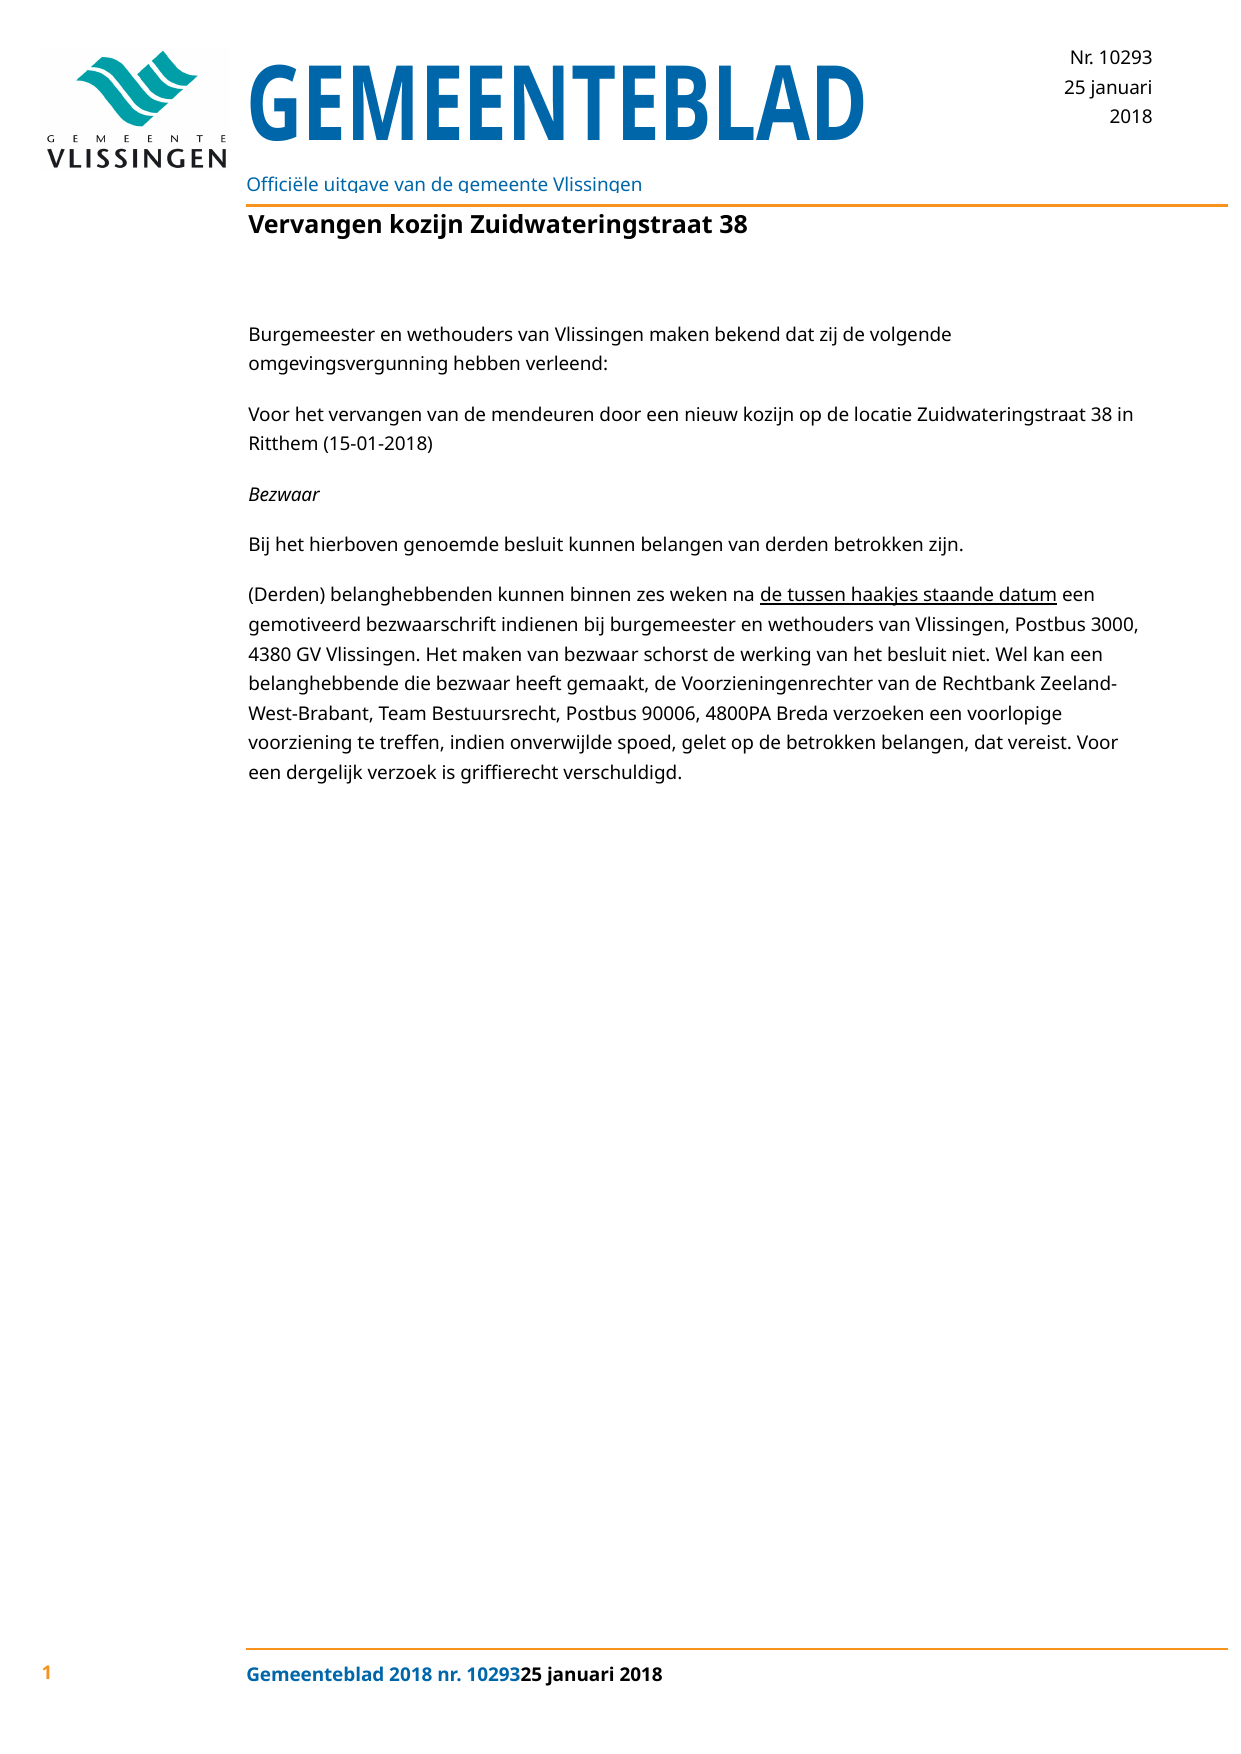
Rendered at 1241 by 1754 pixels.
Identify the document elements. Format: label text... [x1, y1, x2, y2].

text Vervangen kozijn Zuidwateringstraat 38 [248, 207, 1152, 241]
text (Derden) belanghebbenden kunnen binnen zes weken na de tussen haakjes staande datum een gemotiveerd bezwaarschrift indienen bij burgemeester en wethouders van Vlissingen, Postbus 3000, 4380 GV Vlissingen. Het maken van bezwaar schorst de werking van het besluit niet. Wel kan een belanghebbende die bezwaar heeft gemaakt, de Voorzieningenrechter van de Rechtbank Zeeland-West-Brabant, Team Bestuursrecht, Postbus 90006, 4800PA Breda verzoeken een voorlopige voorziening te treffen, indien onverwijlde spoed, gelet op de betrokken belangen, dat vereist. Voor een dergelijk verzoek is griffierecht verschuldigd. [248, 582, 1152, 785]
text Bezwaar [248, 481, 1152, 506]
text Burgemeester en wethouders van Vlissingen maken bekend dat zij de volgende omgevingsvergunning hebben verleend: [248, 321, 1152, 376]
text Bij het hierboven genoemde besluit kunnen belangen van derden betrokken zijn. [248, 531, 1152, 557]
text Voor het vervangen van de mendeuren door een nieuw kozijn op de locatie Zuidwateringstraat 38 in Ritthem (15-01-2018) [248, 401, 1152, 456]
picture [41, 47, 231, 172]
